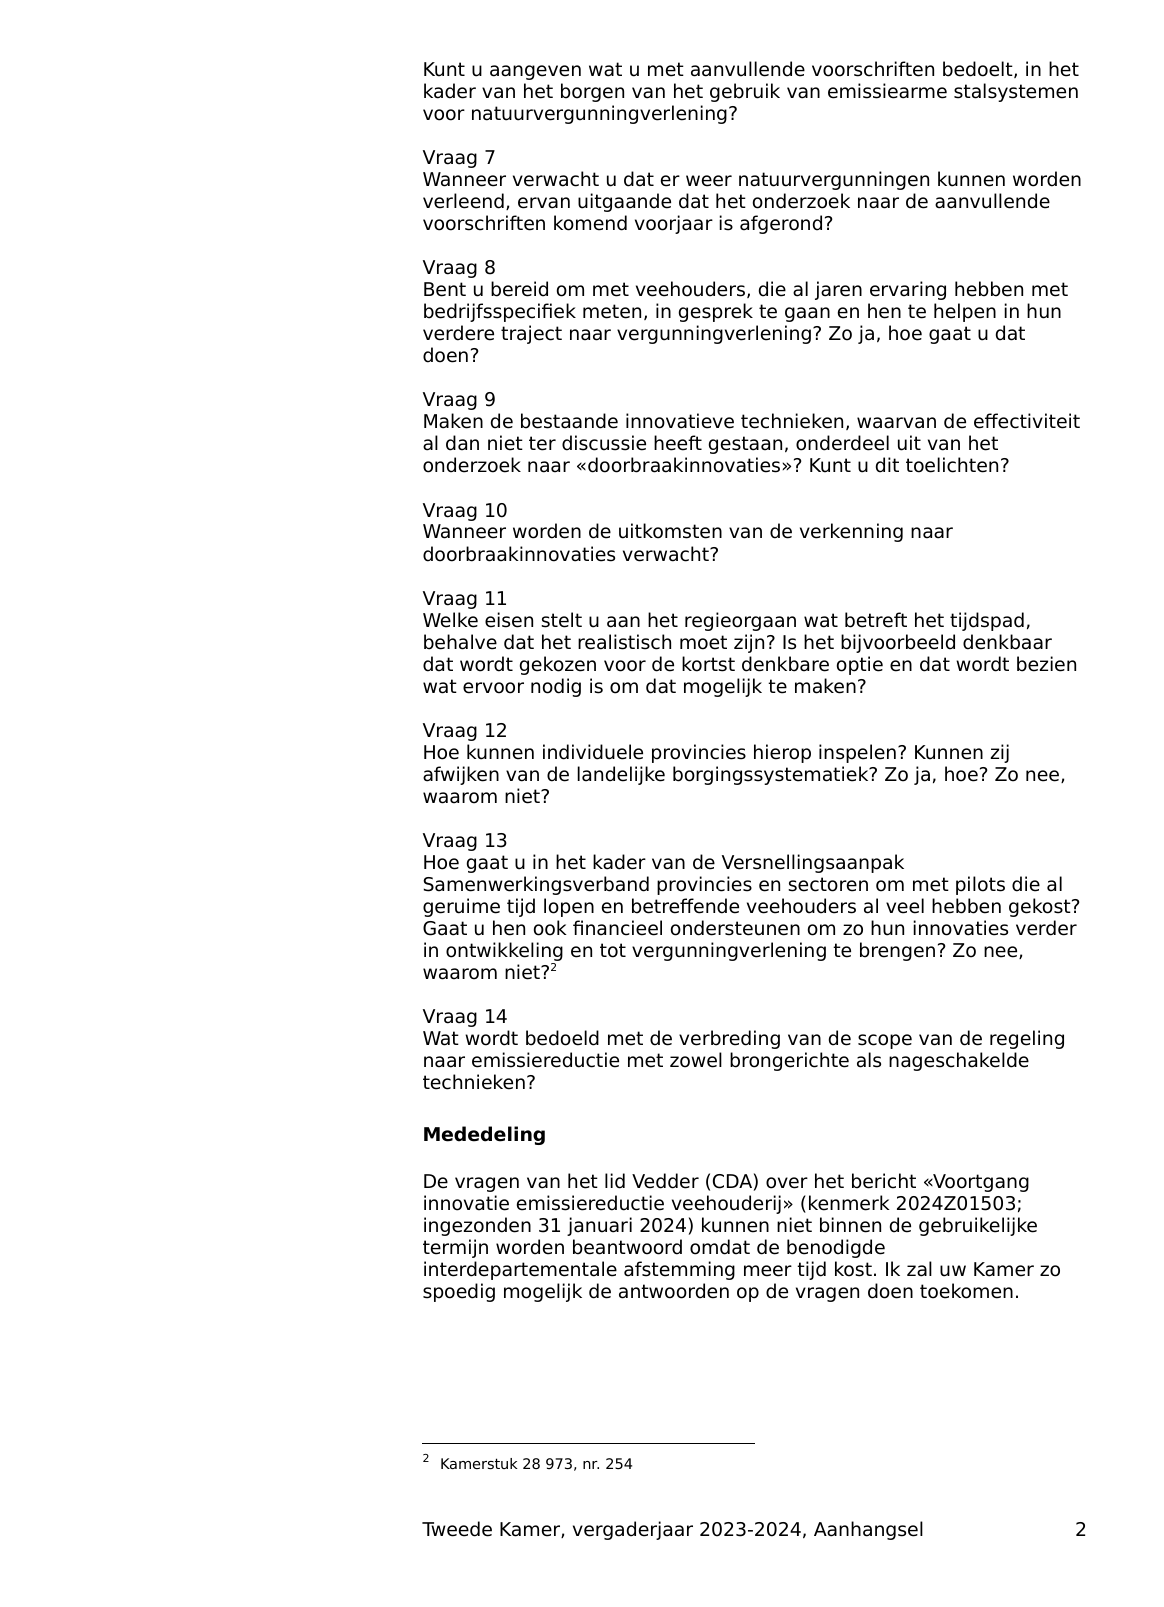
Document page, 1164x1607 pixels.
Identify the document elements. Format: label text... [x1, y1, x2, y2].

text Kunt u aangeven wat u met aanvullende voorschriften bedoelt, in het kader van het borgen van het gebruik van emissiearme stalsystemen voor natuurvergunningverlening? [422, 59, 1087, 125]
text Vraag 13 [422, 830, 1087, 852]
text Maken de bestaande innovatieve technieken, waarvan de effectiviteit al dan niet ter discussie heeft gestaan, onderdeel uit van het onderzoek naar «doorbraakinnovaties»? Kunt u dit toelichten? [422, 411, 1087, 477]
text Wat wordt bedoeld met de verbreding van de scope van de regeling naar emissiereductie met zowel brongerichte als nageschakelde technieken? [422, 1028, 1087, 1094]
text Welke eisen stelt u aan het regieorgaan wat betreft het tijdspad, behalve dat het realistisch moet zijn? Is het bijvoorbeeld denkbaar dat wordt gekozen voor de kortst denkbare optie en dat wordt bezien wat ervoor nodig is om dat mogelijk te maken? [422, 609, 1087, 697]
text De vragen van het lid Vedder (CDA) over het bericht «Voortgang innovatie emissiereductie veehouderij» (kenmerk 2024Z01503; ingezonden 31 januari 2024) kunnen niet binnen de gebruikelijke termijn worden beantwoord omdat de benodigde interdepartementale afstemming meer tijd kost. Ik zal uw Kamer zo spoedig mogelijk de antwoorden op de vragen doen toekomen. [422, 1171, 1087, 1303]
text Vraag 8 [422, 257, 1087, 279]
text Vraag 14 [422, 1006, 1087, 1028]
text Vraag 12 [422, 720, 1087, 742]
text Bent u bereid om met veehouders, die al jaren ervaring hebben met bedrijfsspecifiek meten, in gesprek te gaan en hen te helpen in hun verdere traject naar vergunningverlening? Zo ja, hoe gaat u dat doen? [422, 279, 1087, 367]
text Hoe kunnen individuele provincies hierop inspelen? Kunnen zij afwijken van de landelijke borgingssystematiek? Zo ja, hoe? Zo nee, waarom niet? [422, 742, 1087, 808]
text Wanneer worden de uitkomsten van de verkenning naar doorbraakinnovaties verwacht? [422, 521, 1087, 565]
text Wanneer verwacht u dat er weer natuurvergunningen kunnen worden verleend, ervan uitgaande dat het onderzoek naar de aanvullende voorschriften komend voorjaar is afgerond? [422, 169, 1087, 235]
text Vraag 9 [422, 389, 1087, 411]
subtitle Mededeling [422, 1124, 1087, 1146]
text Hoe gaat u in het kader van de Versnellingsaanpak Samenwerkingsverband provincies en sectoren om met pilots die al geruime tijd lopen en betreffende veehouders al veel hebben gekost? Gaat u hen ook financieel ondersteunen om zo hun innovaties verder in ontwikkeling en tot vergunningverlening te brengen? Zo nee, waarom niet? [422, 852, 1087, 984]
text Vraag 10 [422, 499, 1087, 521]
text Kamerstuk 28 973, nr. 254 [422, 1452, 1087, 1474]
text Vraag 11 [422, 588, 1087, 609]
text Vraag 7 [422, 147, 1087, 169]
